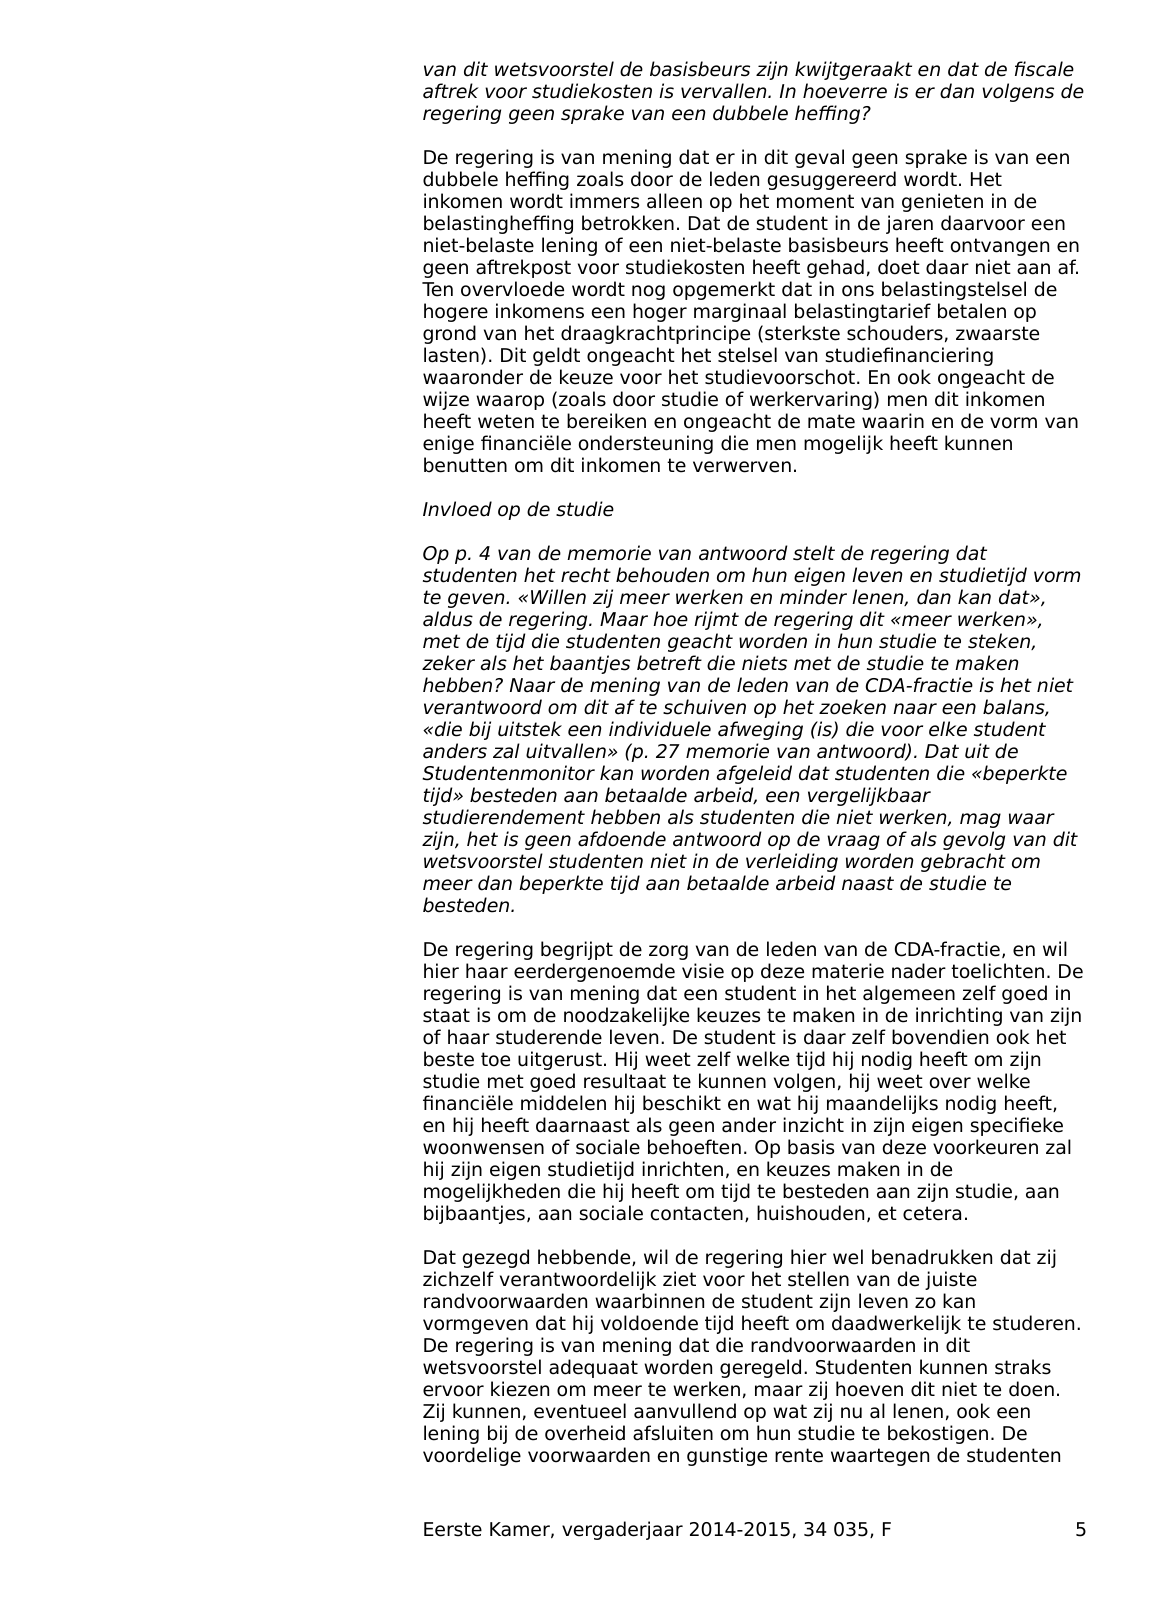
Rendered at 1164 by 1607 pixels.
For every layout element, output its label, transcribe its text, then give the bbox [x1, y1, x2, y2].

text De regering is van mening dat er in dit geval geen sprake is van een dubbele heffing zoals door de leden gesuggereerd wordt. Het inkomen wordt immers alleen op het moment van genieten in de belastingheffing betrokken. Dat de student in de jaren daarvoor een niet-belaste lening of een niet-belaste basisbeurs heeft ontvangen en geen aftrekpost voor studiekosten heeft gehad, doet daar niet aan af. Ten overvloede wordt nog opgemerkt dat in ons belastingstelsel de hogere inkomens een hoger marginaal belastingtarief betalen op grond van het draagkrachtprincipe (sterkste schouders, zwaarste lasten). Dit geldt ongeacht het stelsel van studiefinanciering waaronder de keuze voor het studievoorschot. En ook ongeacht de wijze waarop (zoals door studie of werkervaring) men dit inkomen heeft weten te bereiken en ongeacht de mate waarin en de vorm van enige financiële ondersteuning die men mogelijk heeft kunnen benutten om dit inkomen te verwerven. [422, 147, 1087, 477]
text Op p. 4 van de memorie van antwoord stelt de regering dat studenten het recht behouden om hun eigen leven en studietijd vorm te geven. «Willen zij meer werken en minder lenen, dan kan dat», aldus de regering. Maar hoe rijmt de regering dit «meer werken», met de tijd die studenten geacht worden in hun studie te steken, zeker als het baantjes betreft die niets met de studie te maken hebben? Naar de mening van de leden van de CDA-fractie is het niet verantwoord om dit af te schuiven op het zoeken naar een balans, «die bij uitstek een individuele afweging (is) die voor elke student anders zal uitvallen» (p. 27 memorie van antwoord). Dat uit de Studentenmonitor kan worden afgeleid dat studenten die «beperkte tijd» besteden aan betaalde arbeid, een vergelijkbaar studierendement hebben als studenten die niet werken, mag waar zijn, het is geen afdoende antwoord op de vraag of als gevolg van dit wetsvoorstel studenten niet in de verleiding worden gebracht om meer dan beperkte tijd aan betaalde arbeid naast de studie te besteden. [422, 543, 1087, 917]
text Dat gezegd hebbende, wil de regering hier wel benadrukken dat zij zichzelf verantwoordelijk ziet voor het stellen van de juiste randvoorwaarden waarbinnen de student zijn leven zo kan vormgeven dat hij voldoende tijd heeft om daadwerkelijk te studeren. De regering is van mening dat die randvoorwaarden in dit wetsvoorstel adequaat worden geregeld. Studenten kunnen straks ervoor kiezen om meer te werken, maar zij hoeven dit niet te doen. Zij kunnen, eventueel aanvullend op wat zij nu al lenen, ook een lening bij de overheid afsluiten om hun studie te bekostigen. De voordelige voorwaarden en gunstige rente waartegen de studenten [422, 1247, 1087, 1467]
text De regering begrijpt de zorg van de leden van de CDA-fractie, en wil hier haar eerdergenoemde visie op deze materie nader toelichten. De regering is van mening dat een student in het algemeen zelf goed in staat is om de noodzakelijke keuzes te maken in de inrichting van zijn of haar studerende leven. De student is daar zelf bovendien ook het beste toe uitgerust. Hij weet zelf welke tijd hij nodig heeft om zijn studie met goed resultaat te kunnen volgen, hij weet over welke financiële middelen hij beschikt en wat hij maandelijks nodig heeft, en hij heeft daarnaast als geen ander inzicht in zijn eigen specifieke woonwensen of sociale behoeften. Op basis van deze voorkeuren zal hij zijn eigen studietijd inrichten, en keuzes maken in de mogelijkheden die hij heeft om tijd te besteden aan zijn studie, aan bijbaantjes, aan sociale contacten, huishouden, et cetera. [422, 939, 1087, 1225]
subtitle Invloed op de studie [422, 499, 1087, 521]
text van dit wetsvoorstel de basisbeurs zijn kwijtgeraakt en dat de fiscale aftrek voor studiekosten is vervallen. In hoeverre is er dan volgens de regering geen sprake van een dubbele heffing? [422, 59, 1087, 125]
